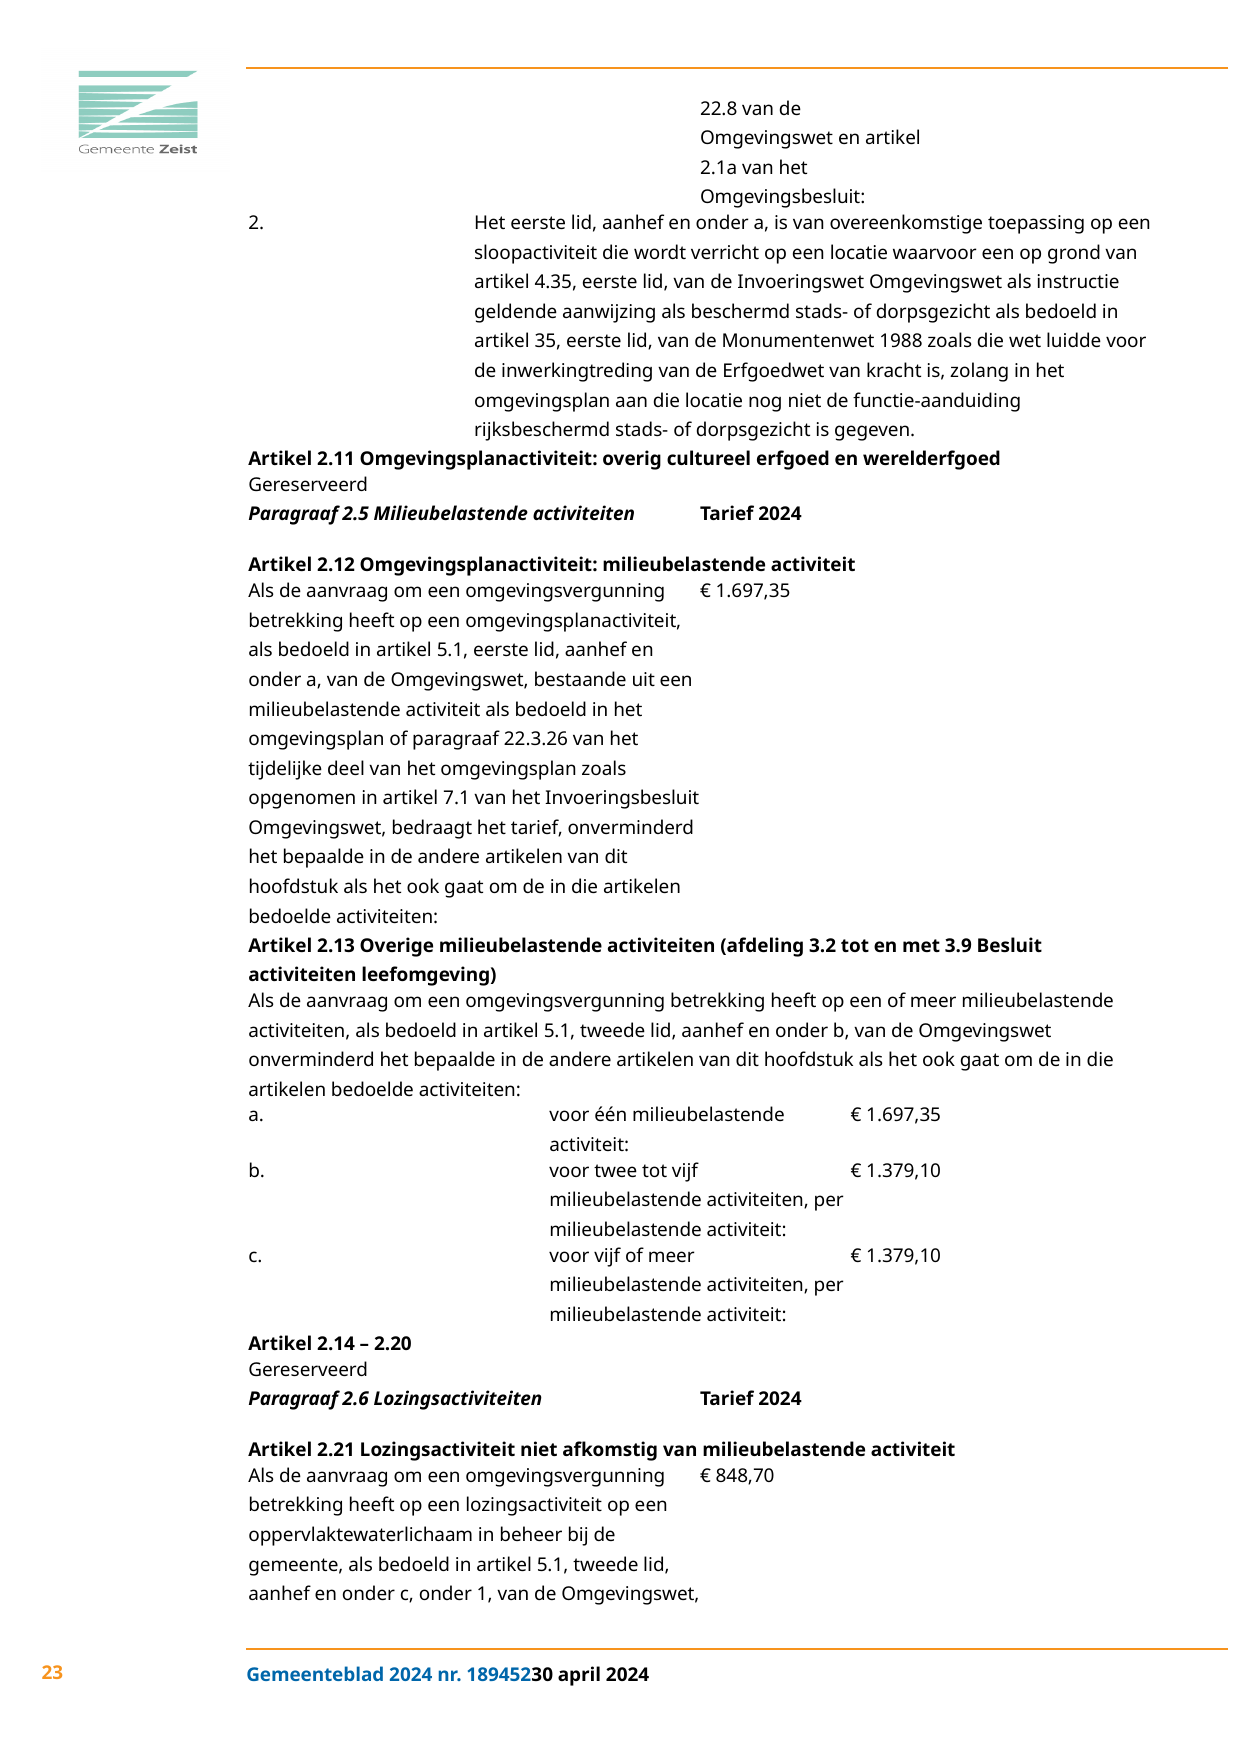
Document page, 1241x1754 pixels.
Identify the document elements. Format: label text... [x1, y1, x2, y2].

table_cell voor twee tot vijf milieubelastende activiteiten, per milieubelastende activiteit: [549, 1157, 850, 1242]
table_cell Als de aanvraag om een omgevingsvergunning betrekking heeft op een of meer milieubelastende activiteiten, als bedoeld in artikel 5.1, tweede lid, aanhef en onder b, van de Omgevingswet onverminderd het bepaalde in de andere artikelen van dit hoofdstuk als het ook gaat om de in die artikelen bedoelde activiteiten: [248, 987, 1152, 1102]
table_cell € 848,70 [700, 1462, 1152, 1606]
table_header Artikel 2.14 – 2.20 [248, 1330, 1152, 1356]
table_cell b. [248, 1157, 549, 1242]
table_cell 22.8 van de Omgevingswet en artikel 2.1a van het Omgevingsbesluit: [700, 95, 926, 209]
table_cell Als de aanvraag om een omgevingsvergunning betrekking heeft op een omgevingsplanactiviteit, als bedoeld in artikel 5.1, eerste lid, aanhef en onder a, van de Omgevingswet, bestaande uit een milieubelastende activiteit als bedoeld in het omgevingsplan of paragraaf 22.3.26 van het tijdelijke deel van het omgevingsplan zoals opgenomen in artikel 7.1 van het Invoeringsbesluit Omgevingswet, bedraagt het tarief, onverminderd het bepaalde in de andere artikelen van dit hoofdstuk als het ook gaat om de in die artikelen bedoelde activiteiten: [248, 578, 700, 928]
table_header Artikel 2.13 Overige milieubelastende activiteiten (afdeling 3.2 tot en met 3.9 Besluit activiteiten leefomgeving) [248, 932, 1152, 987]
table_cell Als de aanvraag om een omgevingsvergunning betrekking heeft op een lozingsactiviteit op een oppervlaktewaterlichaam in beheer bij de gemeente, als bedoeld in artikel 5.1, tweede lid, aanhef en onder c, onder 1, van de Omgevingswet, [248, 1462, 700, 1606]
table_cell Artikel 2.12 Omgevingsplanactiviteit: milieubelastende activiteit [248, 552, 1152, 577]
table_header Tarief 2024 [700, 500, 1152, 526]
table_cell 2. [248, 209, 474, 442]
table_cell c. [248, 1242, 549, 1327]
table_cell € 1.379,10 [850, 1157, 1152, 1242]
table_cell € 1.697,35 [850, 1102, 1152, 1157]
table_cell Artikel 2.21 Lozingsactiviteit niet afkomstig van milieubelastende activiteit [248, 1436, 1152, 1462]
table_cell [926, 95, 1152, 209]
table_cell [474, 95, 700, 209]
table_cell voor één milieubelastende activiteit: [549, 1102, 850, 1157]
table_cell € 1.379,10 [850, 1242, 1152, 1327]
table_header Paragraaf 2.5 Milieubelastende activiteiten [248, 500, 700, 526]
table_header Paragraaf 2.6 Lozingsactiviteiten [248, 1385, 700, 1411]
table_header Artikel 2.11 Omgevingsplanactiviteit: overig cultureel erfgoed en werelderfgoed [248, 445, 1152, 471]
table_cell [248, 95, 474, 209]
table_cell [248, 526, 1152, 552]
table_cell Gereserveerd [248, 471, 1152, 497]
picture [41, 47, 231, 172]
table_cell [248, 1411, 1152, 1436]
table_header Tarief 2024 [700, 1385, 1152, 1411]
table_cell a. [248, 1102, 549, 1157]
table_cell Gereserveerd [248, 1356, 1152, 1382]
table_cell € 1.697,35 [700, 578, 1152, 928]
table_cell voor vijf of meer milieubelastende activiteiten, per milieubelastende activiteit: [549, 1242, 850, 1327]
table_cell Het eerste lid, aanhef en onder a, is van overeenkomstige toepassing op een sloopactiviteit die wordt verricht op een locatie waarvoor een op grond van artikel 4.35, eerste lid, van de Invoeringswet Omgevingswet als instructie geldende aanwijzing als beschermd stads- of dorpsgezicht als bedoeld in artikel 35, eerste lid, van de Monumentenwet 1988 zoals die wet luidde voor de inwerkingtreding van de Erfgoedwet van kracht is, zolang in het omgevingsplan aan die locatie nog niet de functie-aanduiding rijksbeschermd stads- of dorpsgezicht is gegeven. [474, 209, 1152, 442]
